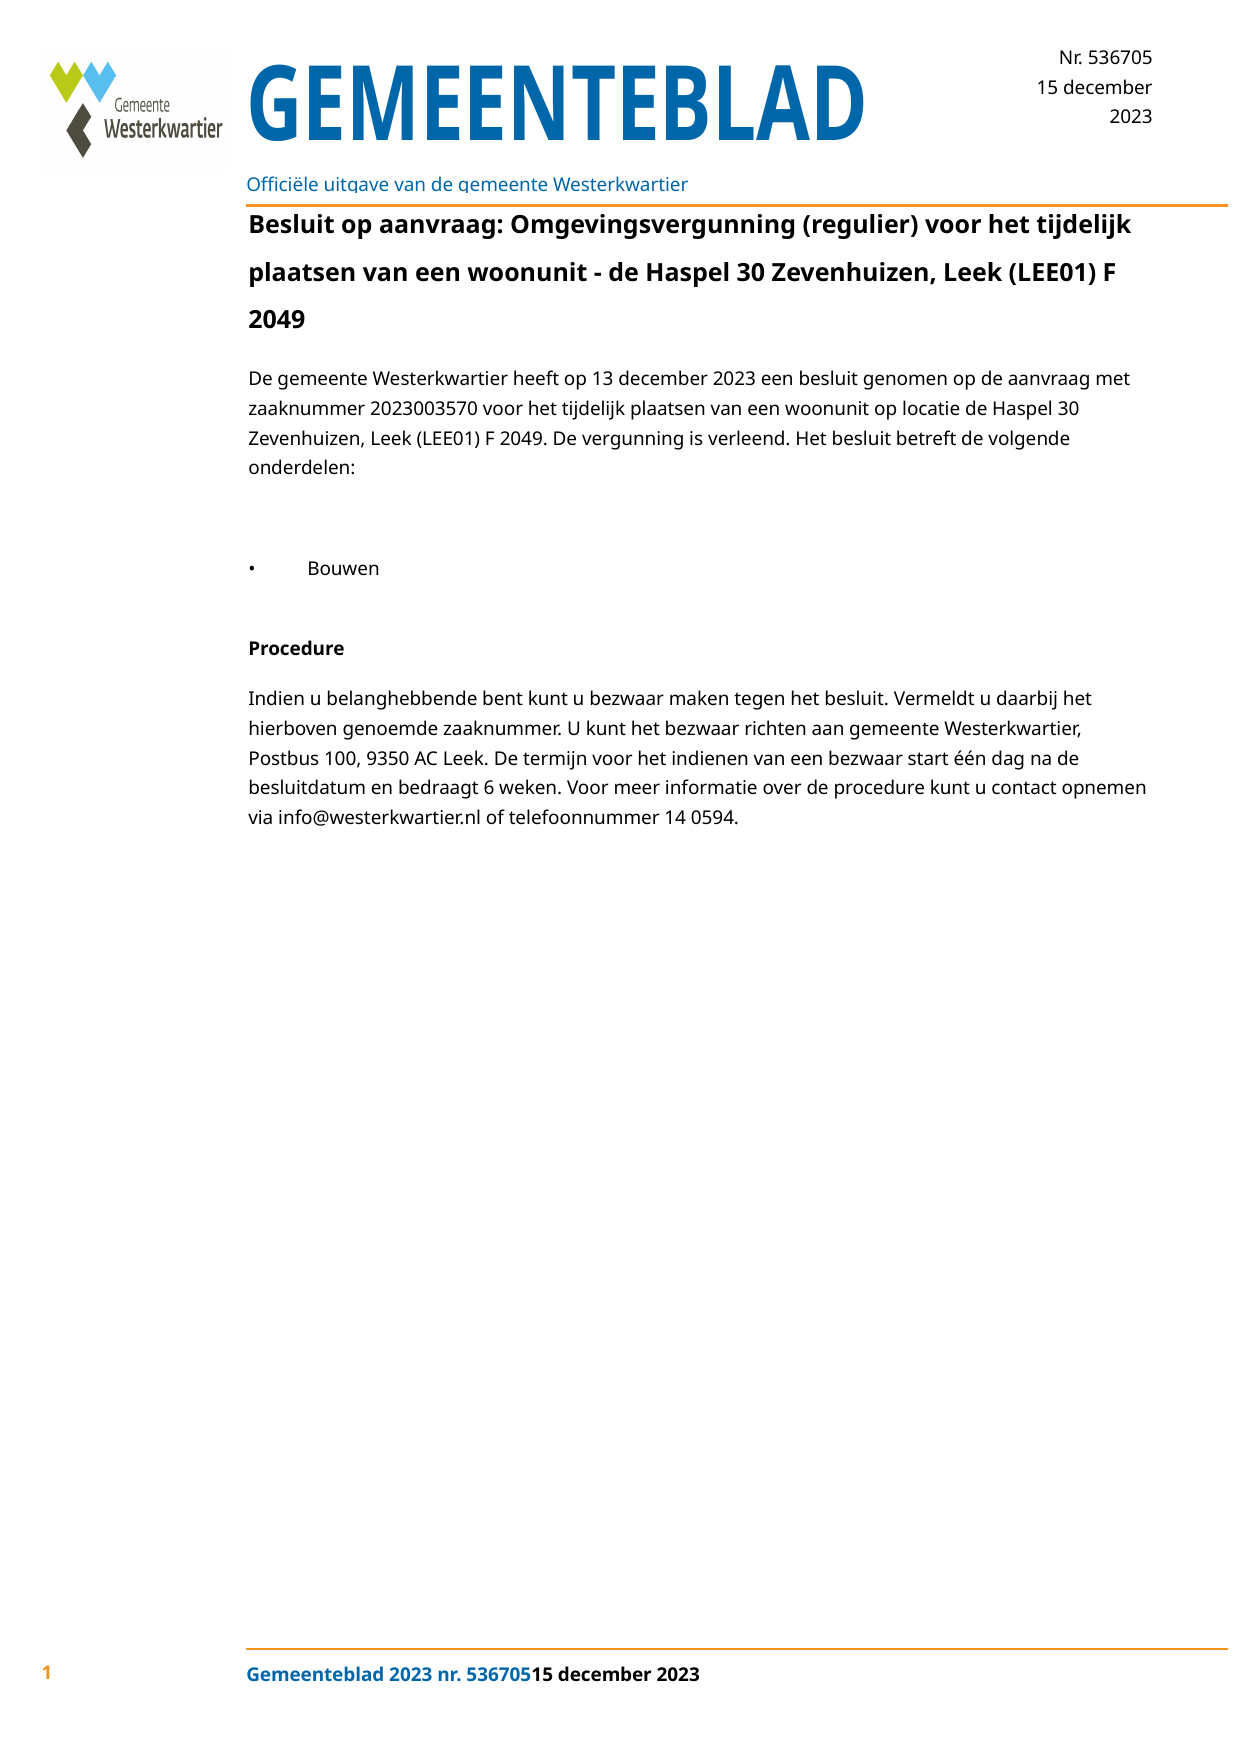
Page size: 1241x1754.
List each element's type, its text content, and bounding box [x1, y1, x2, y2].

text De gemeente Westerkwartier heeft op 13 december 2023 een besluit genomen op de aanvraag met zaaknummer 2023003570 voor het tijdelijk plaatsen van een woonunit op locatie de Haspel 30 Zevenhuizen, Leek (LEE01) F 2049. De vergunning is verleend. Het besluit betreft de volgende onderdelen: [248, 366, 1152, 480]
list Bouwen [248, 555, 1152, 581]
text Besluit op aanvraag: Omgevingsvergunning (regulier) voor het tijdelijk plaatsen van een woonunit - de Haspel 30 Zevenhuizen, Leek (LEE01) F 2049 [248, 207, 1152, 336]
text Procedure [248, 635, 1152, 661]
picture [41, 47, 231, 172]
text Indien u belanghebbende bent kunt u bezwaar maken tegen het besluit. Vermeldt u daarbij het hierboven genoemde zaaknummer. U kunt het bezwaar richten aan gemeente Westerkwartier, Postbus 100, 9350 AC Leek. De termijn voor het indienen van een bezwaar start één dag na de besluitdatum en bedraagt 6 weken. Voor meer informatie over de procedure kunt u contact opnemen via info@westerkwartier.nl of telefoonnummer 14 0594. [248, 686, 1152, 829]
